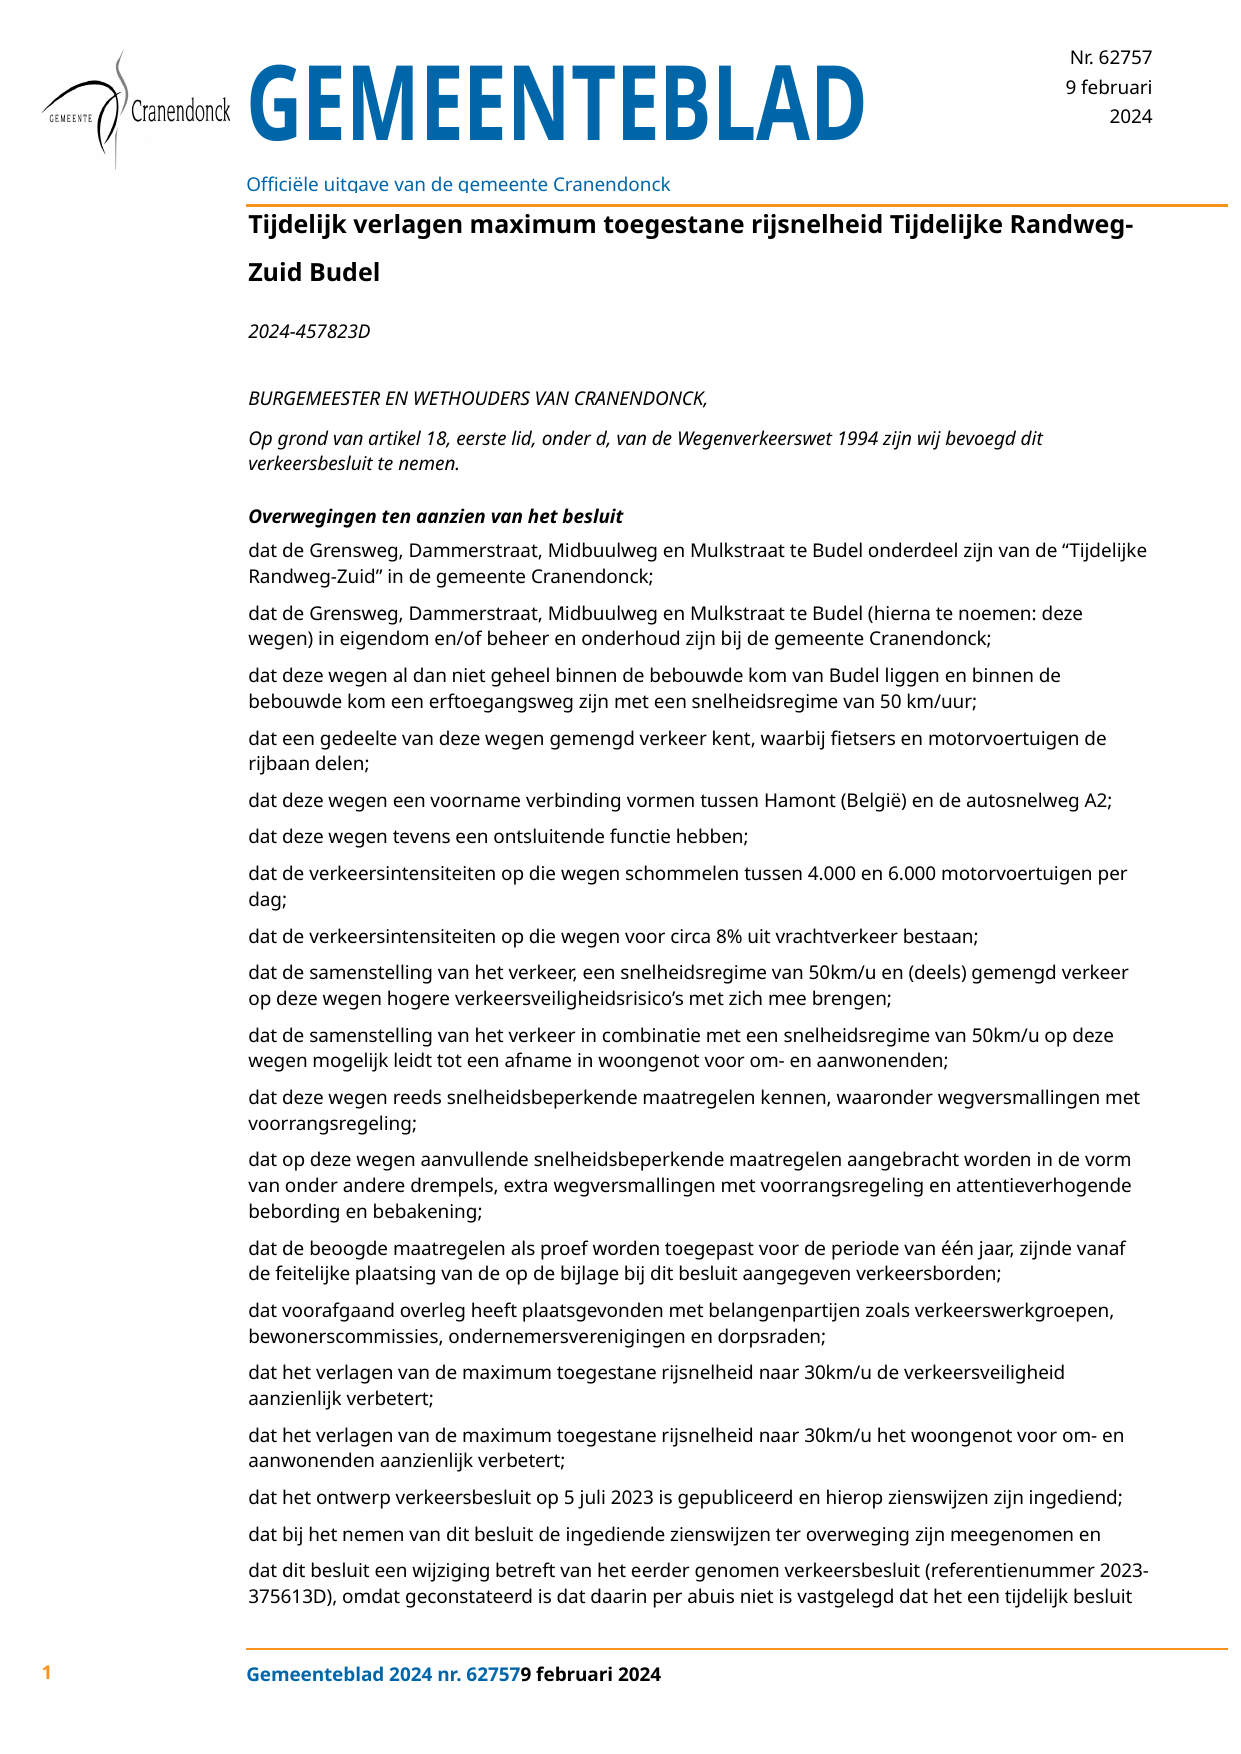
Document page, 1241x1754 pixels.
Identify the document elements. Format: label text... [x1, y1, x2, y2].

text dat deze wegen al dan niet geheel binnen de bebouwde kom van Budel liggen en binnen de bebouwde kom een erftoegangsweg zijn met een snelheidsregime van 50 km/uur; [248, 662, 1152, 714]
text dat deze wegen tevens een ontsluitende functie hebben; [248, 824, 1152, 849]
text dat deze wegen een voorname verbinding vormen tussen Hamont (België) en de autosnelweg A2; [248, 787, 1152, 813]
text dat de verkeersintensiteiten op die wegen voor circa 8% uit vrachtverkeer bestaan; [248, 923, 1152, 948]
text BURGEMEESTER EN WETHOUDERS VAN CRANENDONCK, [248, 386, 1152, 411]
text dat de Grensweg, Dammerstraat, Midbuulweg en Mulkstraat te Budel onderdeel zijn van de “Tijdelijke Randweg-Zuid” in de gemeente Cranendonck; [248, 537, 1152, 589]
text Overwegingen ten aanzien van het besluit [248, 503, 1152, 529]
text Op grond van artikel 18, eerste lid, onder d, van de Wegenverkeerswet 1994 zijn wij bevoegd dit verkeersbesluit te nemen. [248, 425, 1152, 476]
picture [41, 47, 231, 172]
text dat de Grensweg, Dammerstraat, Midbuulweg en Mulkstraat te Budel (hierna te noemen: deze wegen) in eigendom en/of beheer en onderhoud zijn bij de gemeente Cranendonck; [248, 600, 1152, 651]
text 2024-457823D [248, 318, 1152, 344]
text dat op deze wegen aanvullende snelheidsbeperkende maatregelen aangebracht worden in de vorm van onder andere drempels, extra wegversmallingen met voorrangsregeling en attentieverhogende bebording en bebakening; [248, 1147, 1152, 1224]
text dat voorafgaand overleg heeft plaatsgevonden met belangenpartijen zoals verkeerswerkgroepen, bewonerscommissies, ondernemersverenigingen en dorpsraden; [248, 1297, 1152, 1349]
text dat het verlagen van de maximum toegestane rijsnelheid naar 30km/u de verkeersveiligheid aanzienlijk verbetert; [248, 1359, 1152, 1411]
text dat het ontwerp verkeersbesluit op 5 juli 2023 is gepubliceerd en hierop zienswijzen zijn ingediend; [248, 1484, 1152, 1510]
text dat een gedeelte van deze wegen gemengd verkeer kent, waarbij fietsers en motorvoertuigen de rijbaan delen; [248, 725, 1152, 776]
text Tijdelijk verlagen maximum toegestane rijsnelheid Tijdelijke Randweg-Zuid Budel [248, 207, 1152, 288]
text dat de verkeersintensiteiten op die wegen schommelen tussen 4.000 en 6.000 motorvoertuigen per dag; [248, 860, 1152, 912]
text dat bij het nemen van dit besluit de ingediende zienswijzen ter overweging zijn meegenomen en [248, 1521, 1152, 1547]
text dat het verlagen van de maximum toegestane rijsnelheid naar 30km/u het woongenot voor om- en aanwonenden aanzienlijk verbetert; [248, 1422, 1152, 1473]
text dat de beoogde maatregelen als proef worden toegepast voor de periode van één jaar, zijnde vanaf de feitelijke plaatsing van de op de bijlage bij dit besluit aangegeven verkeersborden; [248, 1235, 1152, 1286]
text dat deze wegen reeds snelheidsbeperkende maatregelen kennen, waaronder wegversmallingen met voorrangsregeling; [248, 1084, 1152, 1136]
text dat dit besluit een wijziging betreft van het eerder genomen verkeersbesluit (referentienummer 2023-375613D), omdat geconstateerd is dat daarin per abuis niet is vastgelegd dat het een tijdelijk besluit [248, 1558, 1152, 1609]
text dat de samenstelling van het verkeer, een snelheidsregime van 50km/u en (deels) gemengd verkeer op deze wegen hogere verkeersveiligheidsrisico’s met zich mee brengen; [248, 959, 1152, 1011]
text dat de samenstelling van het verkeer in combinatie met een snelheidsregime van 50km/u op deze wegen mogelijk leidt tot een afname in woongenot voor om- en aanwonenden; [248, 1022, 1152, 1073]
